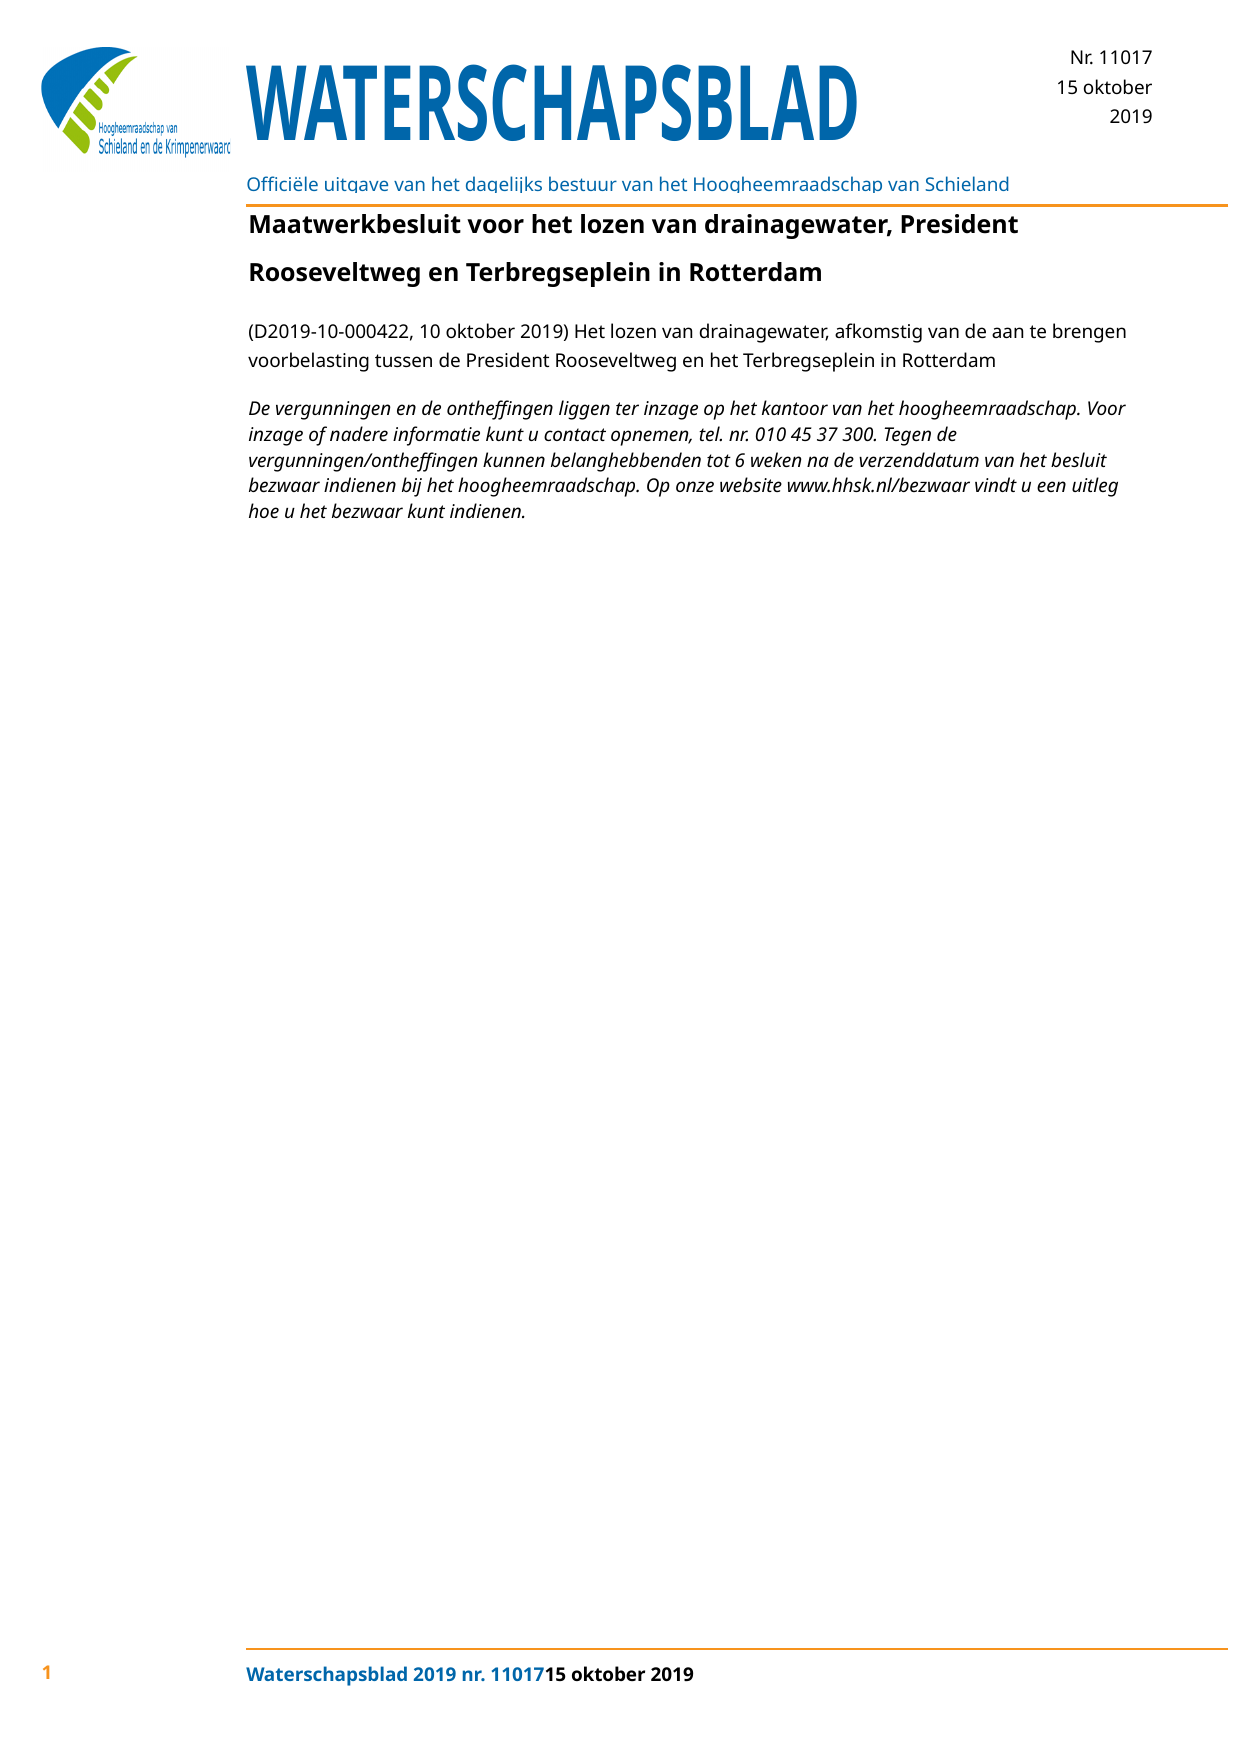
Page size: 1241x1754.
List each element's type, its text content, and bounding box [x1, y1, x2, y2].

text (D2019-10-000422, 10 oktober 2019) Het lozen van drainagewater, afkomstig van de aan te brengen voorbelasting tussen de President Rooseveltweg en het Terbregseplein in Rotterdam [248, 318, 1152, 373]
text De vergunningen en de ontheffingen liggen ter inzage op het kantoor van het hoogheemraadschap. Voor inzage of nadere informatie kunt u contact opnemen, tel. nr. 010 45 37 300. Tegen de vergunningen/ontheffingen kunnen belanghebbenden tot 6 weken na de verzenddatum van het besluit bezwaar indienen bij het hoogheemraadschap. Op onze website www.hhsk.nl/bezwaar vindt u een uitleg hoe u het bezwaar kunt indienen. [248, 395, 1152, 524]
picture [41, 47, 231, 172]
text Maatwerkbesluit voor het lozen van drainagewater, President Rooseveltweg en Terbregseplein in Rotterdam [248, 207, 1152, 288]
